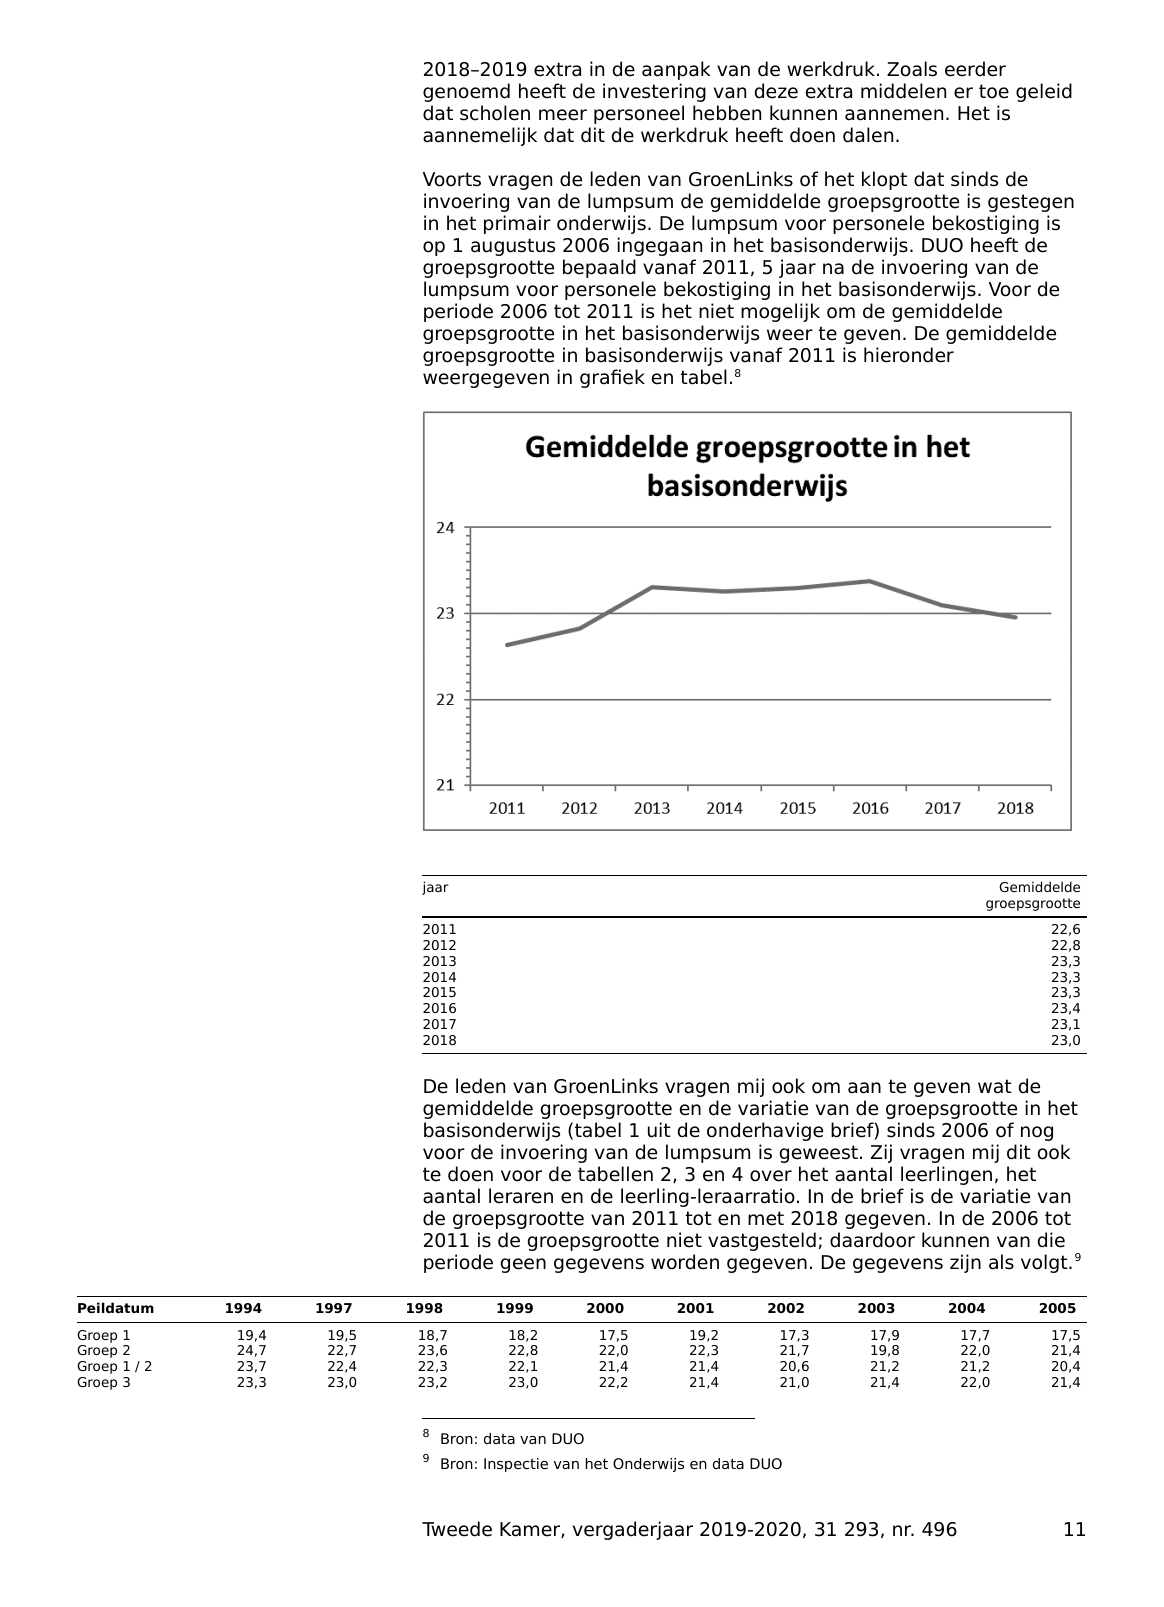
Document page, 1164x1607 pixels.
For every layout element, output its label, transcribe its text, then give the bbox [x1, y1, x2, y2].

table_cell Groep 2 [77, 1343, 182, 1359]
table_header 1994 [182, 1297, 273, 1322]
table_cell 2016 [422, 1001, 895, 1017]
table_cell 23,0 [895, 1032, 1087, 1053]
table_cell 22,1 [454, 1359, 544, 1375]
table_cell 22,7 [273, 1343, 363, 1359]
table_cell 23,3 [182, 1375, 273, 1390]
table_cell 19,8 [815, 1343, 906, 1359]
table_cell 24,7 [182, 1343, 273, 1359]
text Bron: data van DUO [422, 1427, 1087, 1449]
table_cell 21,2 [906, 1359, 996, 1375]
text Bron: Inspectie van het Onderwijs en data DUO [422, 1452, 1087, 1474]
table_header 2003 [815, 1297, 906, 1322]
table_cell Groep 1 / 2 [77, 1359, 182, 1375]
table_cell 18,2 [454, 1323, 544, 1343]
table_cell 17,3 [725, 1323, 815, 1343]
table_cell 21,4 [996, 1343, 1087, 1359]
table_cell 22,4 [273, 1359, 363, 1375]
table_cell 22,6 [895, 918, 1087, 938]
table_cell 23,1 [895, 1017, 1087, 1032]
table_cell 23,2 [363, 1375, 453, 1390]
table_header 1999 [454, 1297, 544, 1322]
table_cell 22,0 [906, 1375, 996, 1390]
table_cell 2012 [422, 938, 895, 954]
table_cell 2014 [422, 969, 895, 985]
table_cell 23,0 [273, 1375, 363, 1390]
table_cell 20,4 [996, 1359, 1087, 1375]
table_cell 19,5 [273, 1323, 363, 1343]
table_cell 21,2 [815, 1359, 906, 1375]
table_cell 22,0 [906, 1343, 996, 1359]
table_cell 23,3 [895, 985, 1087, 1001]
table_cell Groep 3 [77, 1375, 182, 1390]
table_header 2002 [725, 1297, 815, 1322]
text De leden van GroenLinks vragen mij ook om aan te geven wat de gemiddelde groepsgrootte en de variatie van de groepsgrootte in het basisonderwijs (tabel 1 uit de onderhavige brief) sinds 2006 of nog voor de invoering van de lumpsum is geweest. Zij vragen mij dit ook te doen voor de tabellen 2, 3 en 4 over het aantal leerlingen, het aantal leraren en de leerling-leraarratio. In de brief is de variatie van de groepsgrootte van 2011 tot en met 2018 gegeven. In de 2006 tot 2011 is de groepsgrootte niet vastgesteld; daardoor kunnen van die periode geen gegevens worden gegeven. De gegevens zijn als volgt. [422, 1076, 1087, 1274]
table_cell 21,4 [544, 1359, 634, 1375]
table_cell 22,3 [634, 1343, 725, 1359]
table_cell 21,4 [634, 1359, 725, 1375]
text Voorts vragen de leden van GroenLinks of het klopt dat sinds de invoering van de lumpsum de gemiddelde groepsgrootte is gestegen in het primair onderwijs. De lumpsum voor personele bekostiging is op 1 augustus 2006 ingegaan in het basisonderwijs. DUO heeft de groepsgrootte bepaald vanaf 2011, 5 jaar na de invoering van de lumpsum voor personele bekostiging in het basisonderwijs. Voor de periode 2006 tot 2011 is het niet mogelijk om de gemiddelde groepsgrootte in het basisonderwijs weer te geven. De gemiddelde groepsgrootte in basisonderwijs vanaf 2011 is hieronder weergegeven in grafiek en tabel. [422, 169, 1087, 389]
table_cell 2015 [422, 985, 895, 1001]
table_header 2004 [906, 1297, 996, 1322]
table_header 2000 [544, 1297, 634, 1322]
table_cell 2011 [422, 918, 895, 938]
table_cell 22,8 [454, 1343, 544, 1359]
table_cell 17,7 [906, 1323, 996, 1343]
table_cell 19,2 [634, 1323, 725, 1343]
table_cell Groep 1 [77, 1323, 182, 1343]
table_header Peildatum [77, 1297, 182, 1322]
table_cell 21,0 [725, 1375, 815, 1390]
table_cell 18,7 [363, 1323, 453, 1343]
table_cell 23,7 [182, 1359, 273, 1375]
text 2018–2019 extra in de aanpak van de werkdruk. Zoals eerder genoemd heeft de investering van deze extra middelen er toe geleid dat scholen meer personeel hebben kunnen aannemen. Het is aannemelijk dat dit de werkdruk heeft doen dalen. [422, 59, 1087, 147]
table_cell 2013 [422, 954, 895, 969]
table_cell 17,5 [544, 1323, 634, 1343]
picture [422, 411, 1072, 831]
table_cell 22,0 [544, 1343, 634, 1359]
table_header 1998 [363, 1297, 453, 1322]
table_header Gemiddelde groepsgrootte [895, 876, 1087, 916]
table_header 2001 [634, 1297, 725, 1322]
table_cell 17,9 [815, 1323, 906, 1343]
table_header jaar [422, 876, 895, 916]
table_cell 23,4 [895, 1001, 1087, 1017]
table_cell 17,5 [996, 1323, 1087, 1343]
table_cell 2017 [422, 1017, 895, 1032]
table_cell 23,6 [363, 1343, 453, 1359]
table_cell 21,4 [815, 1375, 906, 1390]
table_cell 22,8 [895, 938, 1087, 954]
table_cell 19,4 [182, 1323, 273, 1343]
table_cell 21,4 [996, 1375, 1087, 1390]
table_cell 2018 [422, 1032, 895, 1053]
table_cell 21,7 [725, 1343, 815, 1359]
table_cell 22,3 [363, 1359, 453, 1375]
table_cell 23,3 [895, 954, 1087, 969]
table_header 1997 [273, 1297, 363, 1322]
table_cell 23,0 [454, 1375, 544, 1390]
table_cell 22,2 [544, 1375, 634, 1390]
table_cell 23,3 [895, 969, 1087, 985]
table_cell 20,6 [725, 1359, 815, 1375]
table_cell 21,4 [634, 1375, 725, 1390]
table_header 2005 [996, 1297, 1087, 1322]
